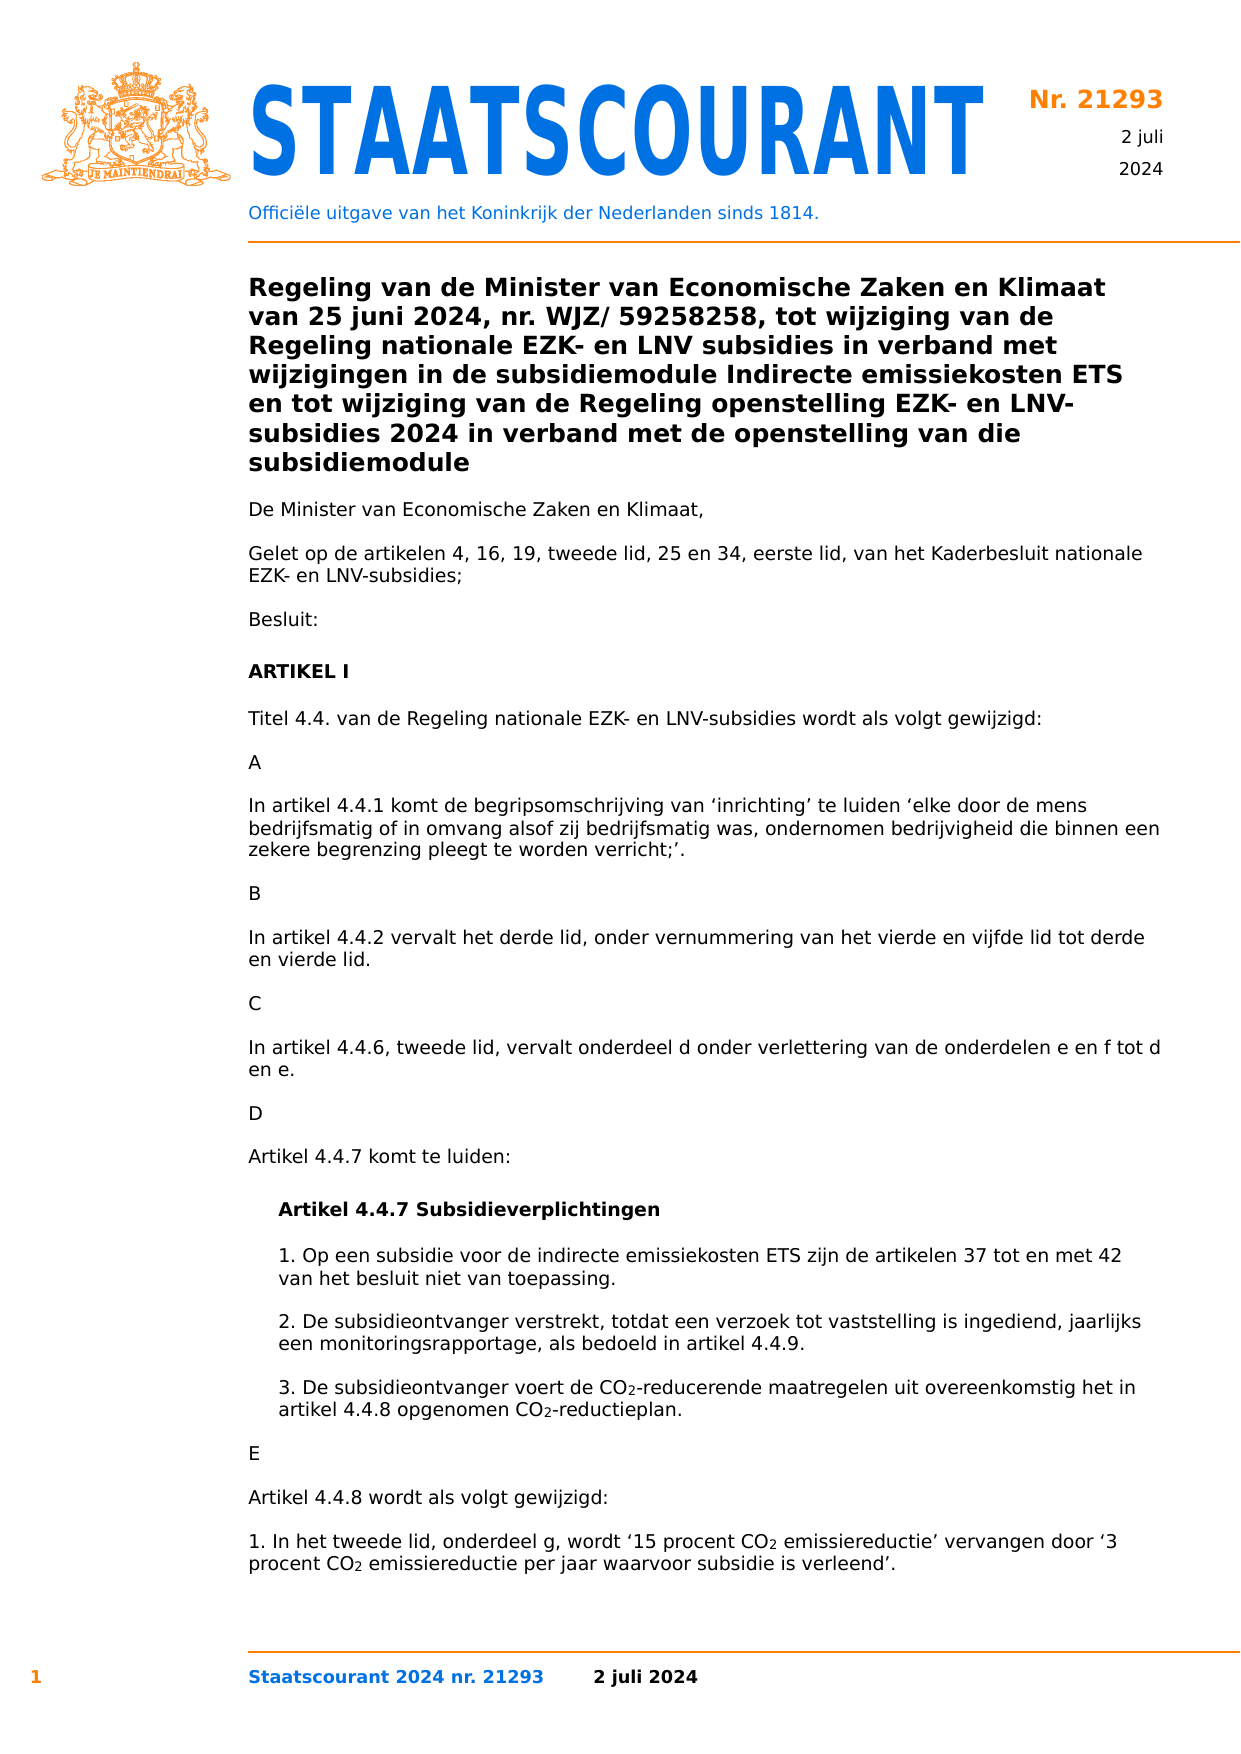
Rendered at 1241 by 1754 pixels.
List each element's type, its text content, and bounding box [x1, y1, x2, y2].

subtitle ARTIKEL I [248, 661, 1163, 683]
subtitle Regeling van de Minister van Economische Zaken en Klimaat van 25 juni 2024, nr. WJZ/ 59258258, tot wijziging van de Regeling nationale EZK- en LNV subsidies in verband met wijzigingen in de subsidiemodule Indirecte emissiekosten ETS en tot wijziging van de Regeling openstelling EZK- en LNV-subsidies 2024 in verband met de openstelling van die subsidiemodule [248, 273, 1163, 477]
text In artikel 4.4.1 komt de begripsomschrijving van ‘inrichting’ te luiden ‘elke door de mens bedrijfsmatig of in omvang alsof zij bedrijfsmatig was, ondernomen bedrijvigheid die binnen een zekere begrenzing pleegt te worden verricht;’. [248, 795, 1163, 861]
subtitle Artikel 4.4.7 Subsidieverplichtingen [278, 1198, 1163, 1220]
picture [41, 62, 231, 186]
text Artikel 4.4.8 wordt als volgt gewijzigd: [248, 1487, 1163, 1509]
text Titel 4.4. van de Regeling nationale EZK- en LNV-subsidies wordt als volgt gewijzigd: [248, 708, 1163, 730]
text D [248, 1103, 1163, 1124]
text 1. In het tweede lid, onderdeel g, wordt ‘15 procent CO2 emissiereductie’ vervangen door ‘3 procent CO2 emissiereductie per jaar waarvoor subsidie is verleend’. [248, 1531, 1163, 1574]
text In artikel 4.4.2 vervalt het derde lid, onder vernummering van het vierde en vijfde lid tot derde en vierde lid. [248, 927, 1163, 971]
table_cell Officiële uitgave van het Koninkrijk der Nederlanden sinds 1814. [248, 203, 1240, 241]
text C [248, 993, 1163, 1015]
text 2. De subsidieontvanger verstrekt, totdat een verzoek tot vaststelling is ingediend, jaarlijks een monitoringsrapportage, als bedoeld in artikel 4.4.9. [278, 1311, 1163, 1355]
text Besluit: [248, 609, 1163, 631]
text 3. De subsidieontvanger voert de CO2-reducerende maatregelen uit overeenkomstig het in artikel 4.4.8 opgenomen CO2-reductieplan. [278, 1377, 1163, 1421]
text Artikel 4.4.7 komt te luiden: [248, 1146, 1163, 1168]
table_cell 2024 [998, 153, 1240, 203]
text De Minister van Economische Zaken en Klimaat, [248, 499, 1163, 521]
text B [248, 883, 1163, 905]
table_cell 2 juli [998, 121, 1240, 153]
text In artikel 4.4.6, tweede lid, vervalt onderdeel d onder verlettering van de onderdelen e en f tot d en e. [248, 1037, 1163, 1081]
table_header Nr. 21293 [998, 62, 1240, 121]
text 1. Op een subsidie voor de indirecte emissiekosten ETS zijn de artikelen 37 tot en met 42 van het besluit niet van toepassing. [278, 1245, 1163, 1289]
text Gelet op de artikelen 4, 16, 19, tweede lid, 25 en 34, eerste lid, van het Kaderbesluit nationale EZK- en LNV-subsidies; [248, 543, 1163, 587]
table_header [25, 62, 248, 241]
text E [248, 1443, 1163, 1465]
table_header STAATSCOURANT [248, 62, 998, 203]
text A [248, 752, 1163, 773]
